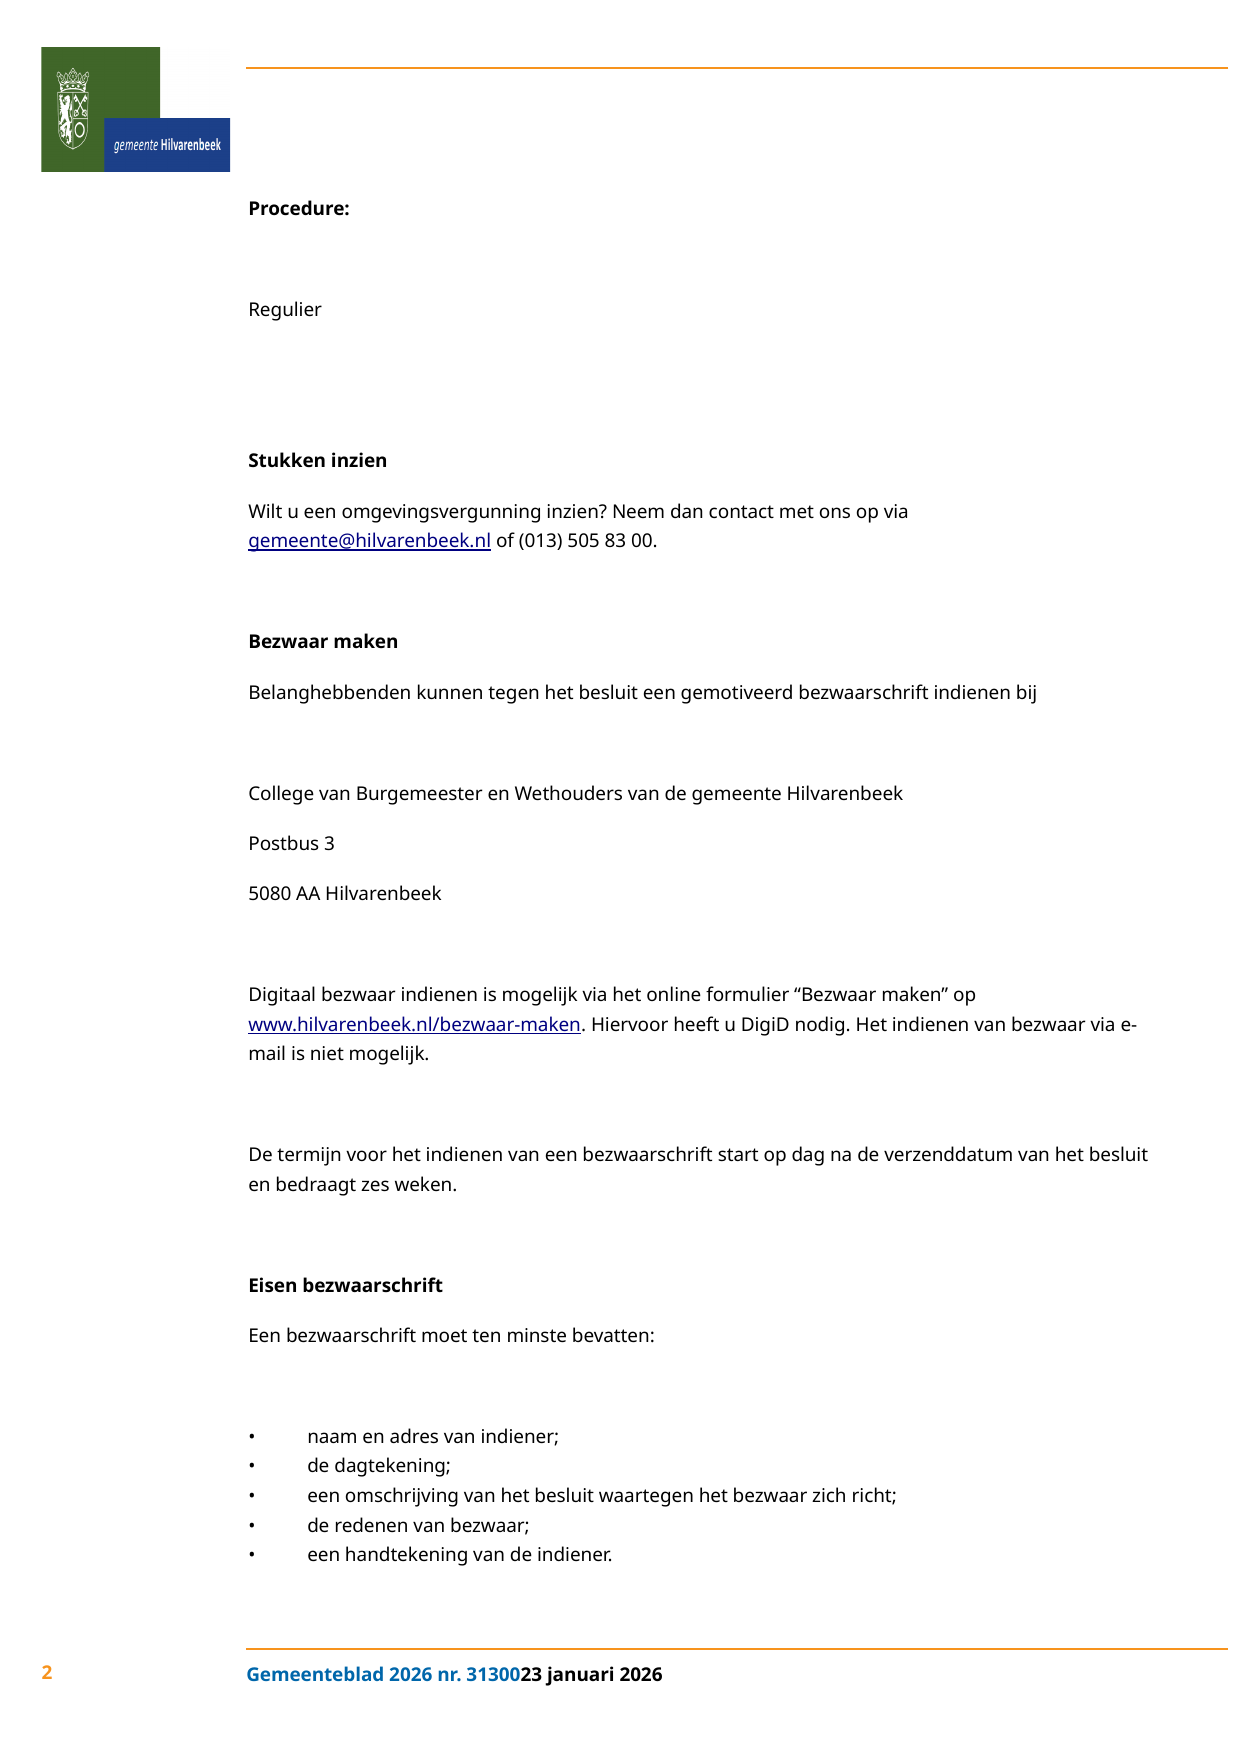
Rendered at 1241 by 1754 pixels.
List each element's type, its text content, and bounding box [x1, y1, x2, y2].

text Bezwaar maken [248, 628, 1152, 654]
text Stukken inzien [248, 448, 1152, 473]
text Postbus 3 [248, 830, 1152, 856]
list naam en adres van indiener; [248, 1423, 1152, 1449]
text Wilt u een omgevingsvergunning inzien? Neem dan contact met ons op via gemeente@hilvarenbeek.nl of (013) 505 83 00. [248, 498, 1152, 553]
text Belanghebbenden kunnen tegen het besluit een gemotiveerd bezwaarschrift indienen bij [248, 679, 1152, 705]
text Procedure: [248, 196, 1152, 221]
text Een bezwaarschrift moet ten minste bevatten: [248, 1322, 1152, 1348]
text 5080 AA Hilvarenbeek [248, 881, 1152, 906]
list de dagtekening; [248, 1453, 1152, 1478]
text Eisen bezwaarschrift [248, 1272, 1152, 1298]
text De termijn voor het indienen van een bezwaarschrift start op dag na de verzenddatum van het besluit en bedraagt zes weken. [248, 1141, 1152, 1197]
picture [41, 47, 231, 172]
text Regulier [248, 296, 1152, 322]
text College van Burgemeester en Wethouders van de gemeente Hilvarenbeek [248, 780, 1152, 806]
list een handtekening van de indiener. [248, 1541, 1152, 1567]
list de redenen van bezwaar; [248, 1512, 1152, 1538]
list een omschrijving van het besluit waartegen het bezwaar zich richt; [248, 1482, 1152, 1508]
text Digitaal bezwaar indienen is mogelijk via het online formulier “Bezwaar maken” op www.hilvarenbeek.nl/bezwaar-maken. Hiervoor heeft u DigiD nodig. Het indienen van bezwaar via e-mail is niet mogelijk. [248, 981, 1152, 1066]
